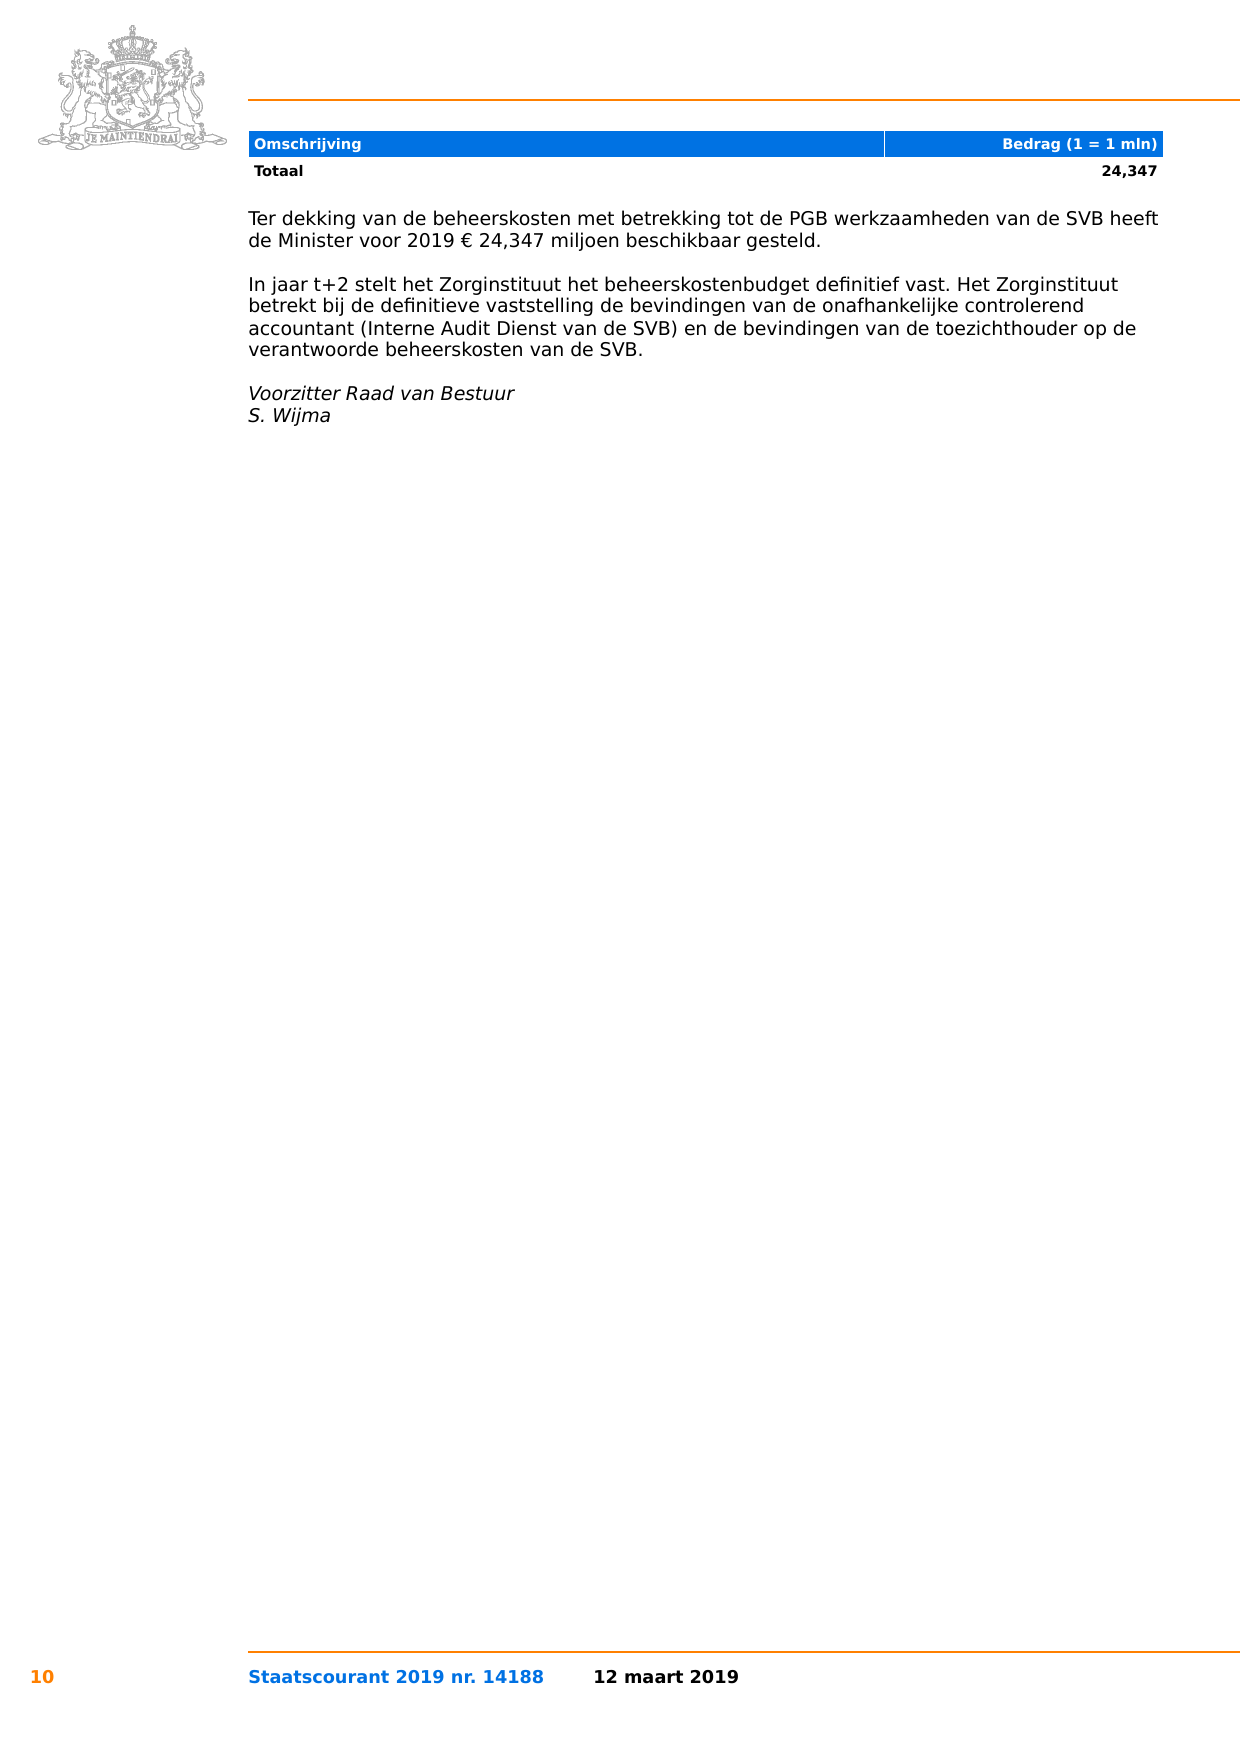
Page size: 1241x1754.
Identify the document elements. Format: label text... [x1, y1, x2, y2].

text In jaar t+2 stelt het Zorginstituut het beheerskostenbudget definitief vast. Het Zorginstituut betrekt bij de definitieve vaststelling de bevindingen van de onafhankelijke controlerend accountant (Interne Audit Dienst van de SVB) en de bevindingen van de toezichthouder op de verantwoorde beheerskosten van de SVB. [248, 273, 1163, 361]
table_header Bedrag (1 = 1 mln) [885, 131, 1163, 157]
text Ter dekking van de beheerskosten met betrekking tot de PGB werkzaamheden van de SVB heeft de Minister voor 2019 € 24,347 miljoen beschikbaar gesteld. [248, 208, 1163, 252]
picture [38, 25, 227, 150]
table_cell 24,347 [885, 158, 1163, 185]
table_header Omschrijving [249, 131, 884, 157]
text Voorzitter Raad van Bestuur S. Wijma [248, 383, 1163, 427]
table_cell Totaal [249, 158, 884, 185]
